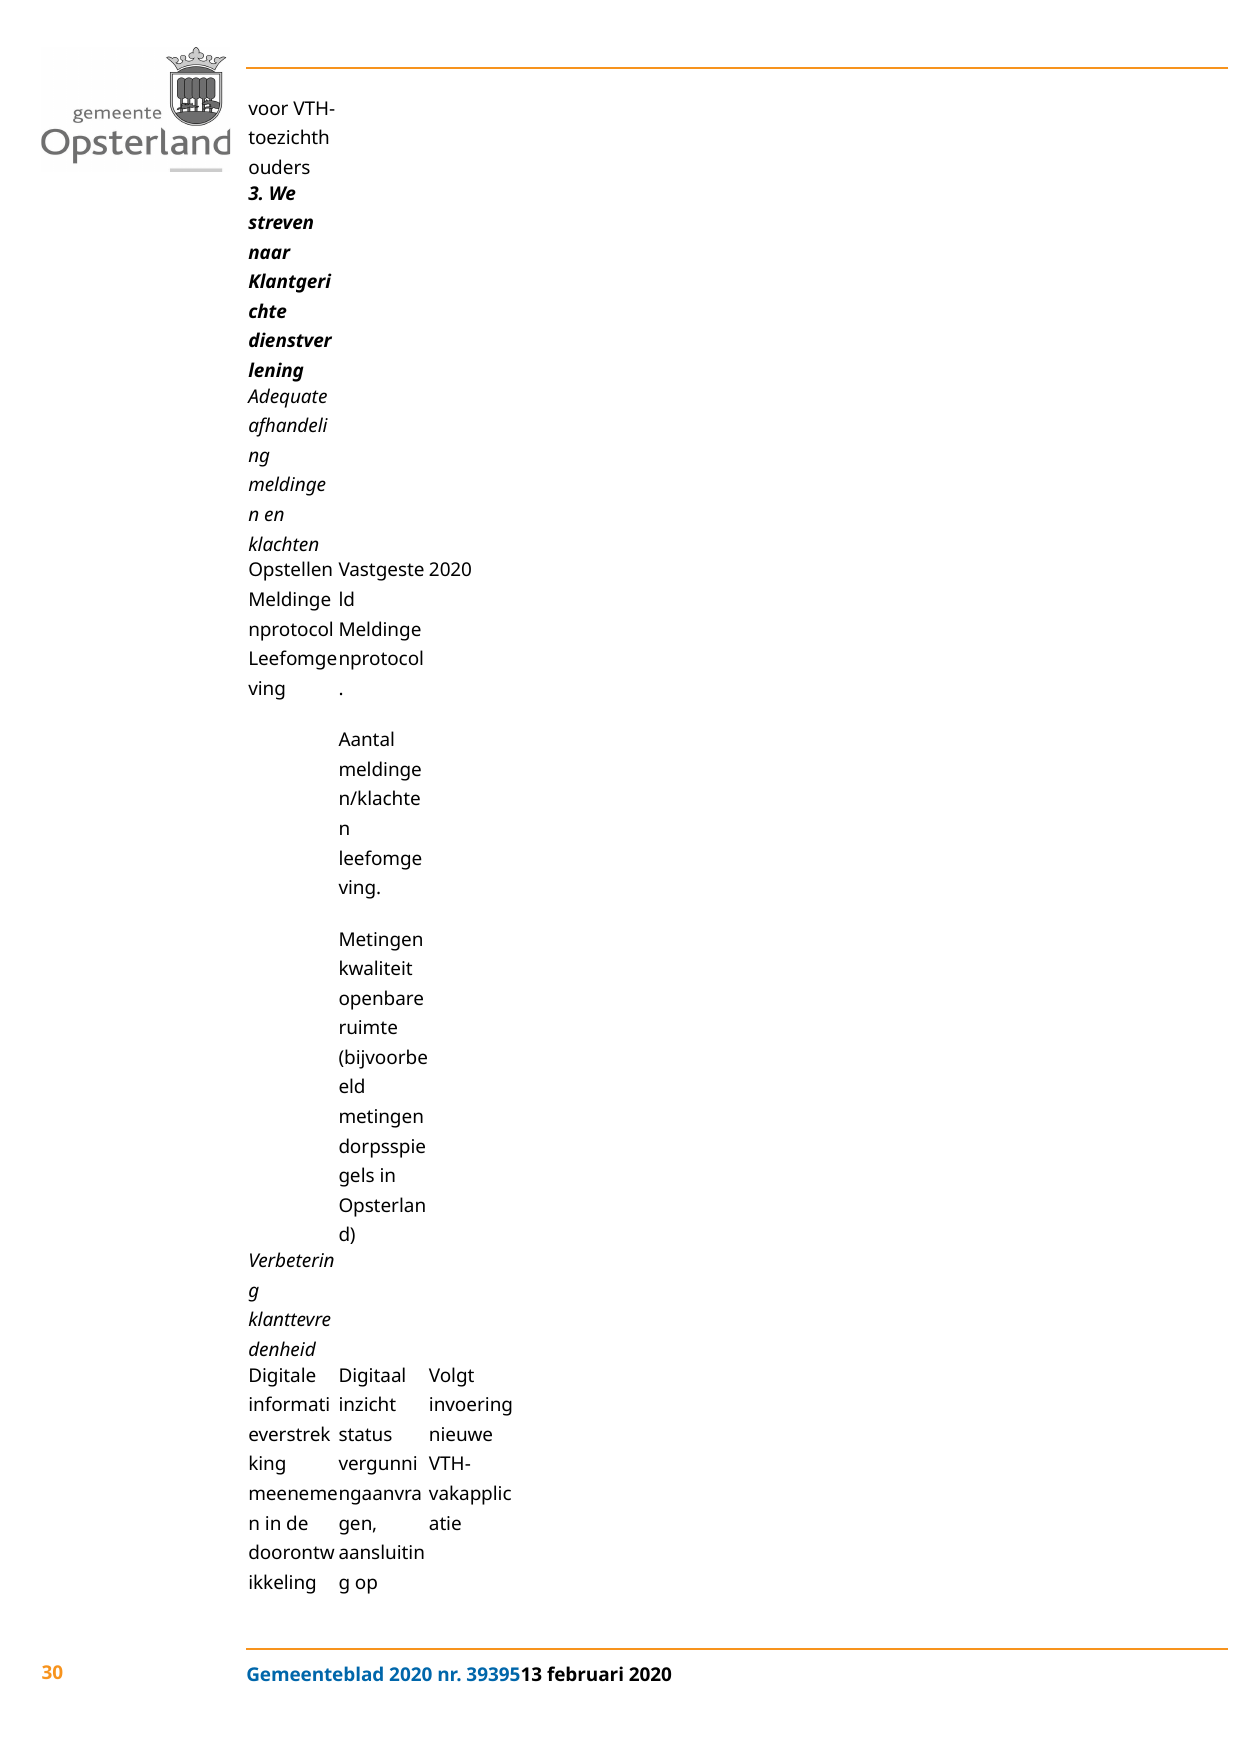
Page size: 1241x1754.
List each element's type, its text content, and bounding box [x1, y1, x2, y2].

table_cell [429, 926, 519, 1247]
table_cell [429, 701, 519, 726]
table_cell 2020 [429, 557, 519, 701]
table_cell Metingen kwaliteit openbare ruimte (bijvoorbeeld metingen dorpsspiegels in Opsterland) [338, 926, 429, 1247]
table_cell [338, 900, 429, 926]
table_cell Digitaal inzicht status vergunningaanvragen, aansluiting op [338, 1362, 429, 1594]
table_cell Digitale informatieverstrekking meenemen in de doorontwikkeling [248, 1362, 338, 1594]
table_cell Volgt invoering nieuwe VTH-vakapplicatie [429, 1362, 519, 1594]
table_cell Vastgesteld Meldingenprotocol. [338, 557, 429, 701]
table_cell [338, 180, 429, 383]
table_cell [248, 926, 338, 1247]
table_cell [429, 180, 519, 383]
table_cell Aantal meldingen/klachten leefomgeving. [338, 726, 429, 900]
table_cell 3. We streven naar Klantgerichte dienstverlening [248, 180, 338, 383]
table_cell [338, 95, 429, 180]
table_cell [429, 95, 519, 180]
table_cell [338, 1247, 429, 1362]
table_cell [338, 701, 429, 726]
table_cell [429, 900, 519, 926]
picture [41, 47, 231, 172]
table_cell Adequate afhandeling meldingen en klachten [248, 383, 338, 557]
table_cell Opstellen Meldingenprotocol Leefomgeving [248, 557, 338, 701]
table_cell [248, 900, 338, 926]
table_cell [429, 726, 519, 900]
table_cell Verbetering klanttevredenheid [248, 1247, 338, 1362]
table_cell voor VTH-toezichthouders [248, 95, 338, 180]
table_cell [429, 1247, 519, 1362]
table_cell [248, 701, 338, 726]
table_cell [248, 726, 338, 900]
table_cell [338, 383, 429, 557]
table_cell [429, 383, 519, 557]
